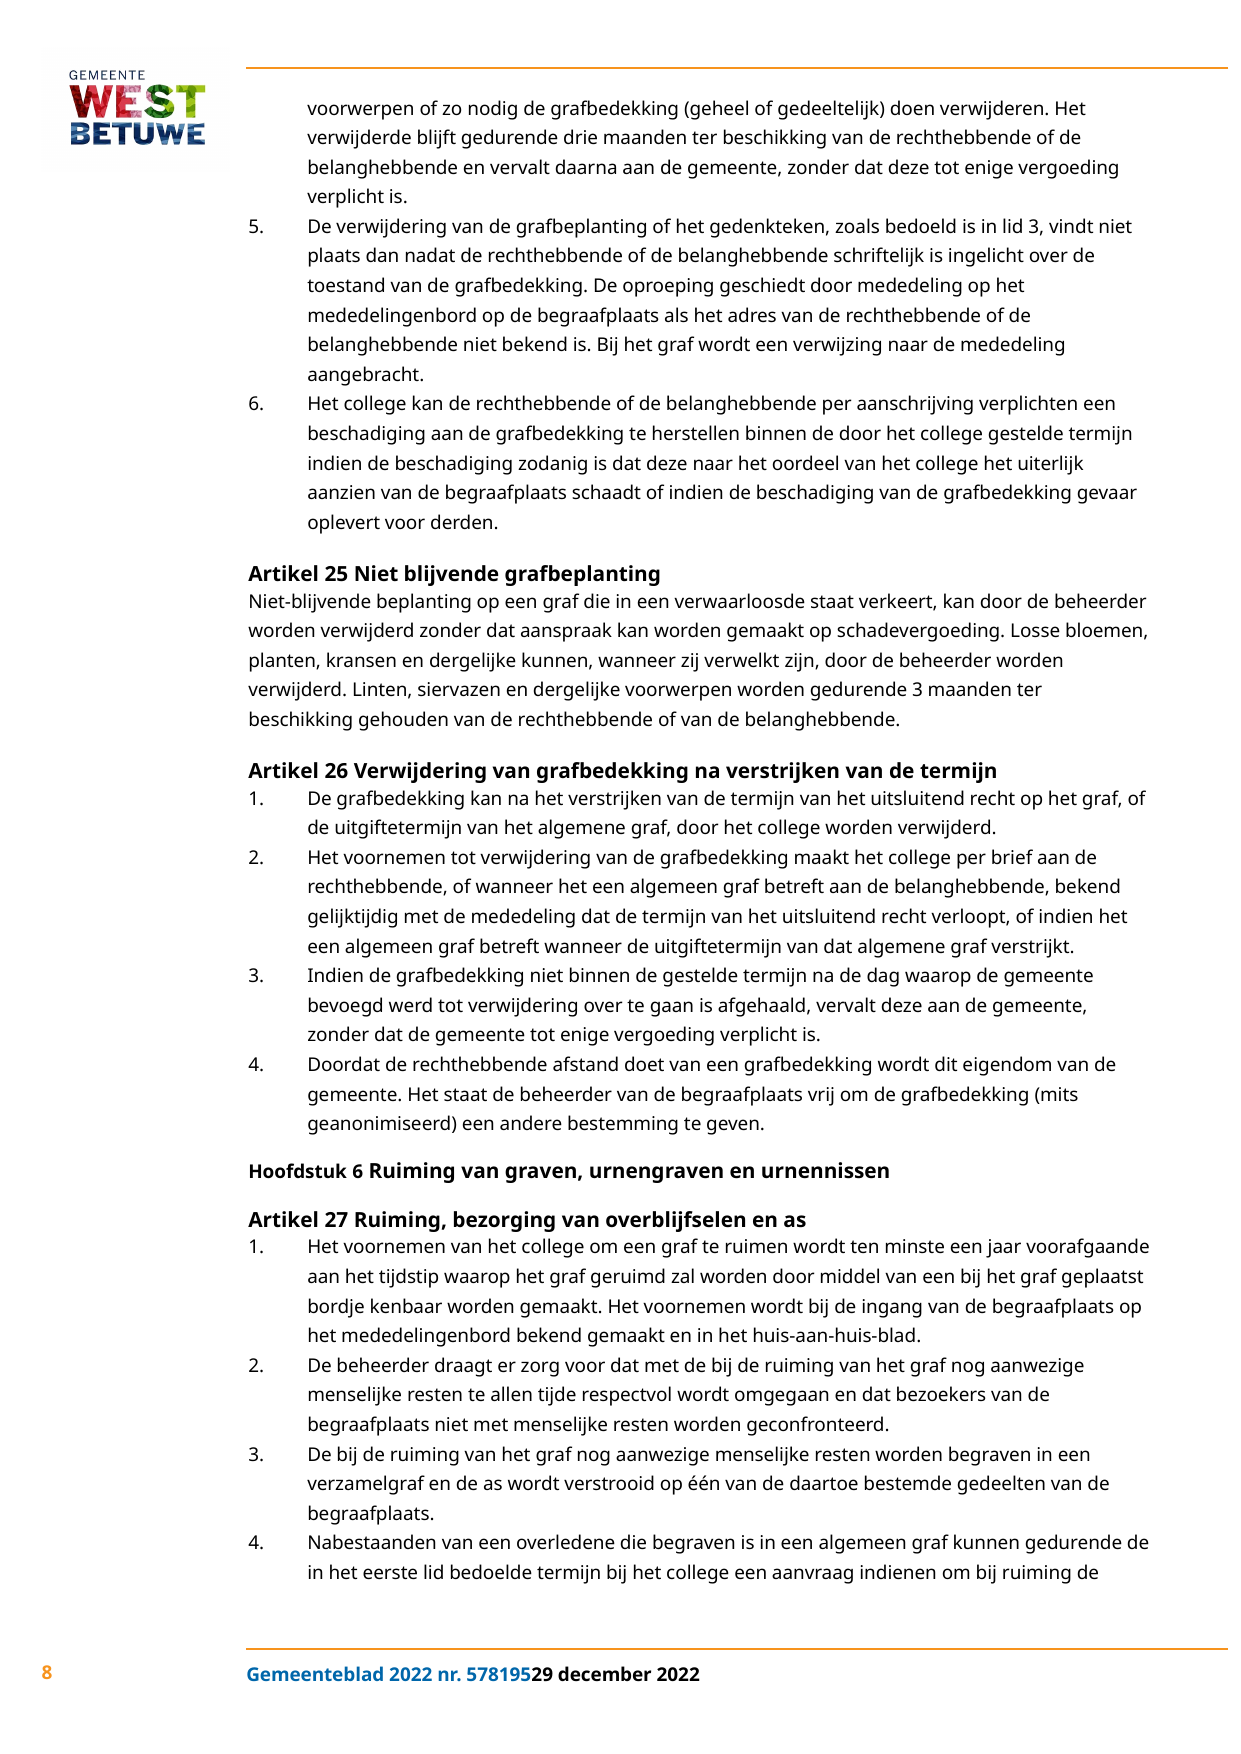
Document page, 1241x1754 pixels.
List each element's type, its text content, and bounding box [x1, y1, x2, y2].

list voorwerpen of zo nodig de grafbedekking (geheel of gedeeltelijk) doen verwijderen. Het verwijderde blijft gedurende drie maanden ter beschikking van de rechthebbende of de belanghebbende en vervalt daarna aan de gemeente, zonder dat deze tot enige vergoeding verplicht is. [248, 95, 1152, 209]
list De grafbedekking kan na het verstrijken van de termijn van het uitsluitend recht op het graf, of de uitgiftetermijn van het algemene graf, door het college worden verwijderd. [248, 785, 1152, 840]
list De verwijdering van de grafbeplanting of het gedenkteken, zoals bedoeld is in lid 3, vindt niet plaats dan nadat de rechthebbende of de belanghebbende schriftelijk is ingelicht over de toestand van de grafbedekking. De oproeping geschiedt door mededeling op het mededelingenbord op de begraafplaats als het adres van de rechthebbende of de belanghebbende niet bekend is. Bij het graf wordt een verwijzing naar de mededeling aangebracht. [248, 213, 1152, 387]
list Het voornemen tot verwijdering van de grafbedekking maakt het college per brief aan de rechthebbende, of wanneer het een algemeen graf betreft aan de belanghebbende, bekend gelijktijdig met de mededeling dat de termijn van het uitsluitend recht verloopt, of indien het een algemeen graf betreft wanneer de uitgiftetermijn van dat algemene graf verstrijkt. [248, 844, 1152, 959]
text Hoofdstuk 6 Ruiming van graven, urnengraven en urnennissen [248, 1156, 1152, 1184]
list Doordat de rechthebbende afstand doet van een grafbedekking wordt dit eigendom van de gemeente. Het staat de beheerder van de begraafplaats vrij om de grafbedekking (mits geanonimiseerd) een andere bestemming te geven. [248, 1051, 1152, 1136]
list Indien de grafbedekking niet binnen de gestelde termijn na de dag waarop de gemeente bevoegd werd tot verwijdering over te gaan is afgehaald, vervalt deze aan de gemeente, zonder dat de gemeente tot enige vergoeding verplicht is. [248, 962, 1152, 1047]
list Het college kan de rechthebbende of de belanghebbende per aanschrijving verplichten een beschadiging aan de grafbedekking te herstellen binnen de door het college gestelde termijn indien de beschadiging zodanig is dat deze naar het oordeel van het college het uiterlijk aanzien van de begraafplaats schaadt of indien de beschadiging van de grafbedekking gevaar oplevert voor derden. [248, 391, 1152, 535]
text Artikel 27 Ruiming, bezorging van overblijfselen en as [248, 1205, 1152, 1234]
list Het voornemen van het college om een graf te ruimen wordt ten minste een jaar voorafgaande aan het tijdstip waarop het graf geruimd zal worden door middel van een bij het graf geplaatst bordje kenbaar worden gemaakt. Het voornemen wordt bij de ingang van de begraafplaats op het mededelingenbord bekend gemaakt en in het huis-aan-huis-blad. [248, 1234, 1152, 1348]
list De bij de ruiming van het graf nog aanwezige menselijke resten worden begraven in een verzamelgraf en de as wordt verstrooid op één van de daartoe bestemde gedeelten van de begraafplaats. [248, 1441, 1152, 1526]
text Artikel 26 Verwijdering van grafbedekking na verstrijken van de termijn [248, 757, 1152, 785]
text Artikel 25 Niet blijvende grafbeplanting [248, 559, 1152, 588]
list De beheerder draagt er zorg voor dat met de bij de ruiming van het graf nog aanwezige menselijke resten te allen tijde respectvol wordt omgegaan en dat bezoekers van de begraafplaats niet met menselijke resten worden geconfronteerd. [248, 1352, 1152, 1437]
list Nabestaanden van een overledene die begraven is in een algemeen graf kunnen gedurende de in het eerste lid bedoelde termijn bij het college een aanvraag indienen om bij ruiming de [248, 1529, 1152, 1585]
picture [41, 47, 231, 172]
text Niet-blijvende beplanting op een graf die in een verwaarloosde staat verkeert, kan door de beheerder worden verwijderd zonder dat aanspraak kan worden gemaakt op schadevergoeding. Losse bloemen, planten, kransen en dergelijke kunnen, wanneer zij verwelkt zijn, door de beheerder worden verwijderd. Linten, siervazen en dergelijke voorwerpen worden gedurende 3 maanden ter beschikking gehouden van de rechthebbende of van de belanghebbende. [248, 588, 1152, 732]
